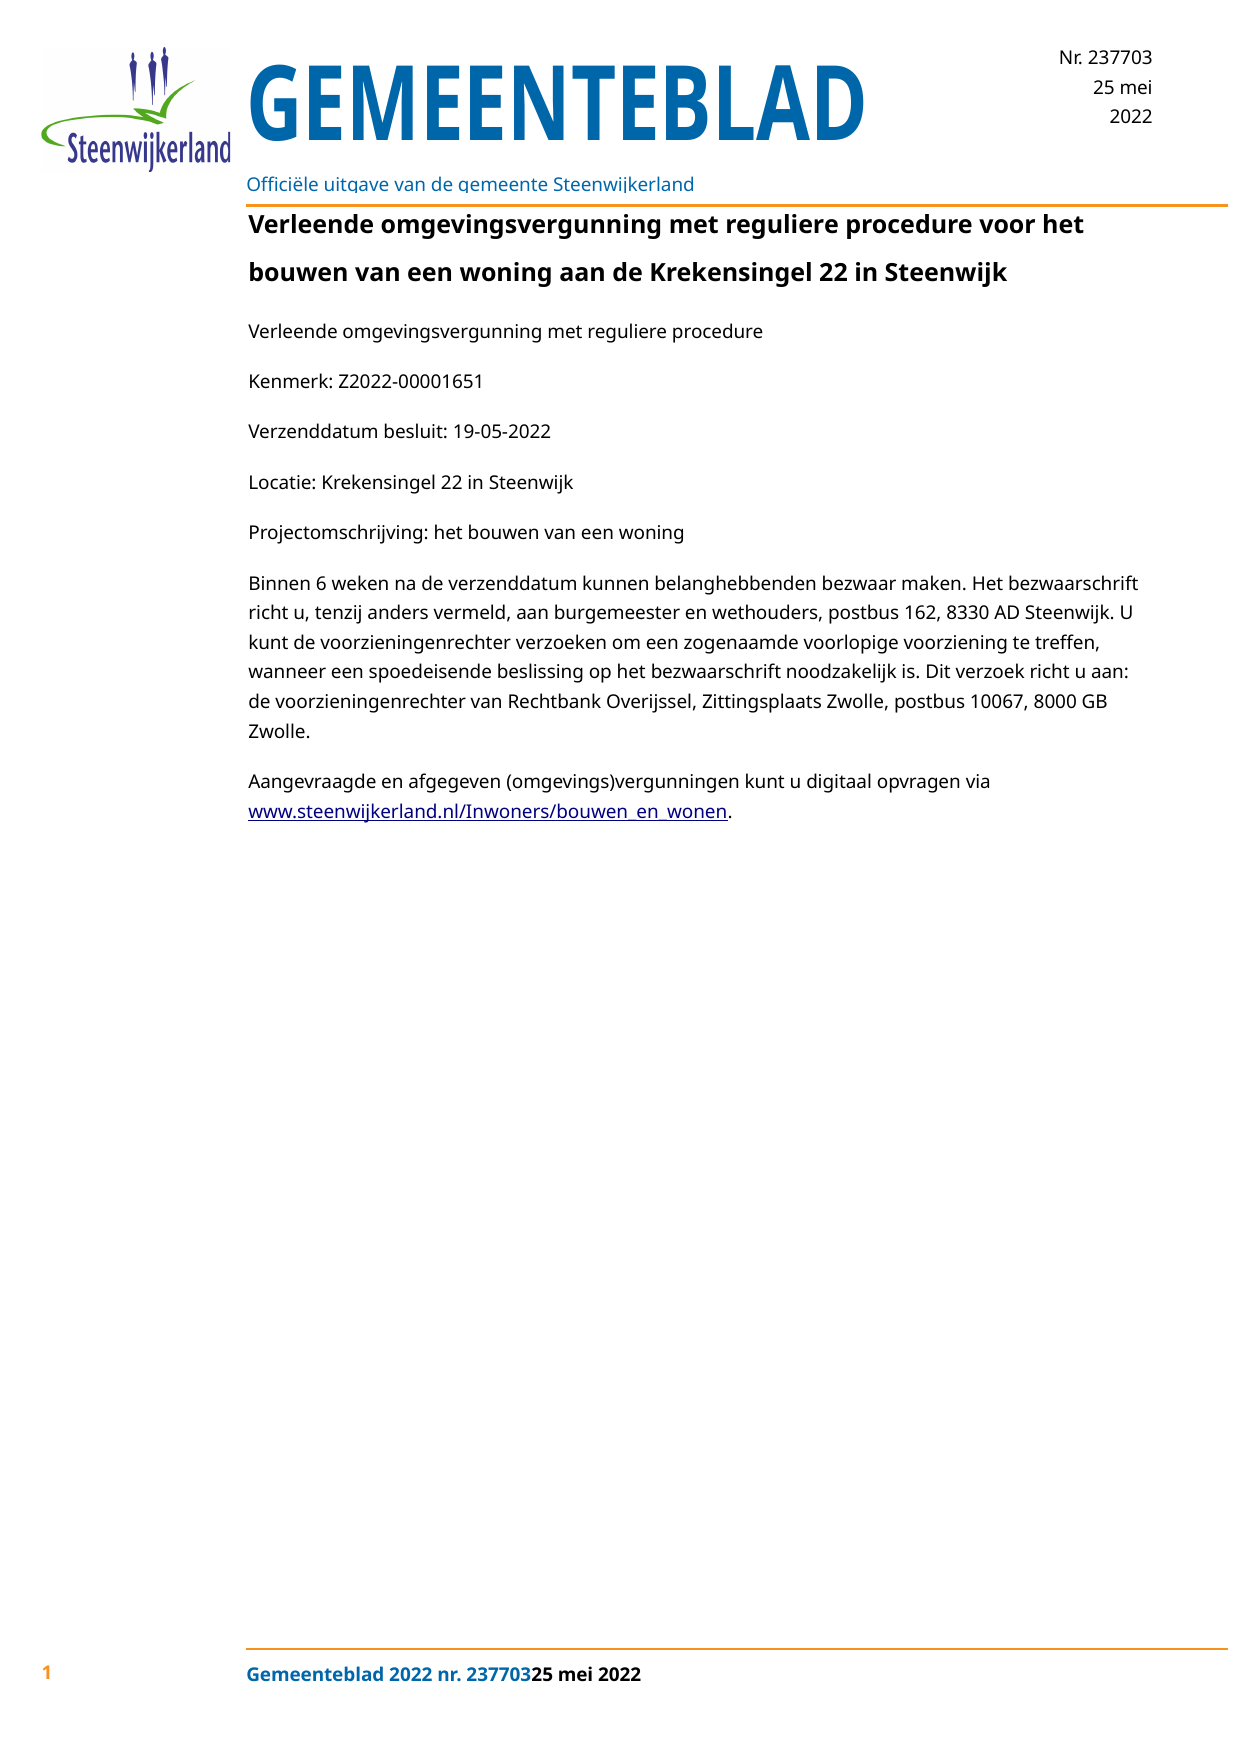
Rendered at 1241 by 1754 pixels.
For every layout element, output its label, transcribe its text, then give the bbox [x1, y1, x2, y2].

text Verleende omgevingsvergunning met reguliere procedure voor het bouwen van een woning aan de Krekensingel 22 in Steenwijk [248, 207, 1152, 288]
text Binnen 6 weken na de verzenddatum kunnen belanghebbenden bezwaar maken. Het bezwaarschrift richt u, tenzij anders vermeld, aan burgemeester en wethouders, postbus 162, 8330 AD Steenwijk. U kunt de voorzieningenrechter verzoeken om een zogenaamde voorlopige voorziening te treffen, wanneer een spoedeisende beslissing op het bezwaarschrift noodzakelijk is. Dit verzoek richt u aan: de voorzieningenrechter van Rechtbank Overijssel, Zittingsplaats Zwolle, postbus 10067, 8000 GB Zwolle. [248, 570, 1152, 744]
picture [41, 47, 231, 172]
text Verzenddatum besluit: 19-05-2022 [248, 419, 1152, 444]
text Projectomschrijving: het bouwen van een woning [248, 519, 1152, 545]
text Aangevraagde en afgegeven (omgevings)vergunningen kunt u digitaal opvragen via www.steenwijkerland.nl/Inwoners/bouwen_en_wonen. [248, 768, 1152, 824]
text Kenmerk: Z2022-00001651 [248, 368, 1152, 394]
text Verleende omgevingsvergunning met reguliere procedure [248, 318, 1152, 344]
text Locatie: Krekensingel 22 in Steenwijk [248, 469, 1152, 495]
